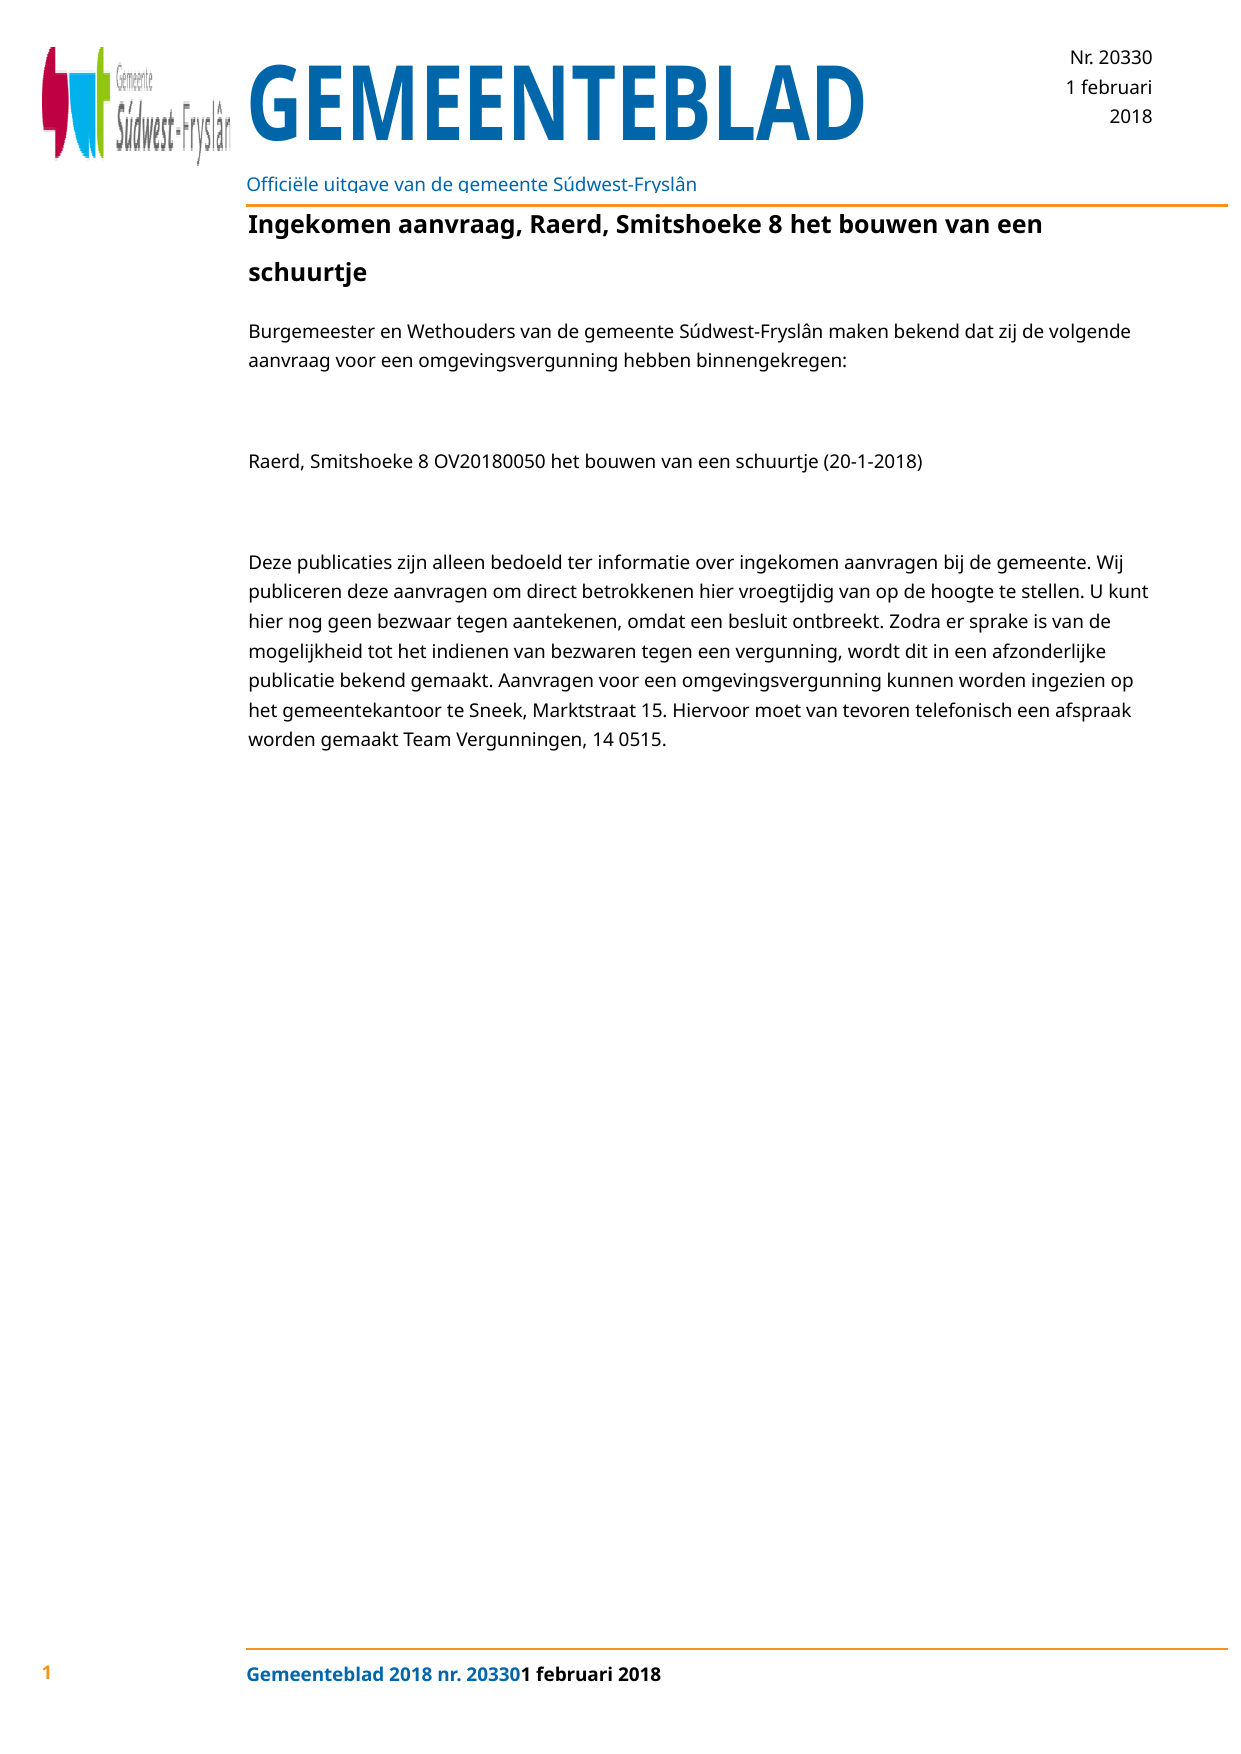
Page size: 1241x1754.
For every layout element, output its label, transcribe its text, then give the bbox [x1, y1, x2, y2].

text Ingekomen aanvraag, Raerd, Smitshoeke 8 het bouwen van een schuurtje [248, 207, 1152, 288]
picture [41, 47, 231, 172]
text Raerd, Smitshoeke 8 OV20180050 het bouwen van een schuurtje (20-1-2018) [248, 448, 1152, 474]
text Deze publicaties zijn alleen bedoeld ter informatie over ingekomen aanvragen bij de gemeente. Wij publiceren deze aanvragen om direct betrokkenen hier vroegtijdig van op de hoogte te stellen. U kunt hier nog geen bezwaar tegen aantekenen, omdat een besluit ontbreekt. Zodra er sprake is van de mogelijkheid tot het indienen van bezwaren tegen een vergunning, wordt dit in een afzonderlijke publicatie bekend gemaakt. Aanvragen voor een omgevingsvergunning kunnen worden ingezien op het gemeentekantoor te Sneek, Marktstraat 15. Hiervoor moet van tevoren telefonisch een afspraak worden gemaakt Team Vergunningen, 14 0515. [248, 549, 1152, 752]
text Burgemeester en Wethouders van de gemeente Súdwest-Fryslân maken bekend dat zij de volgende aanvraag voor een omgevingsvergunning hebben binnengekregen: [248, 318, 1152, 373]
